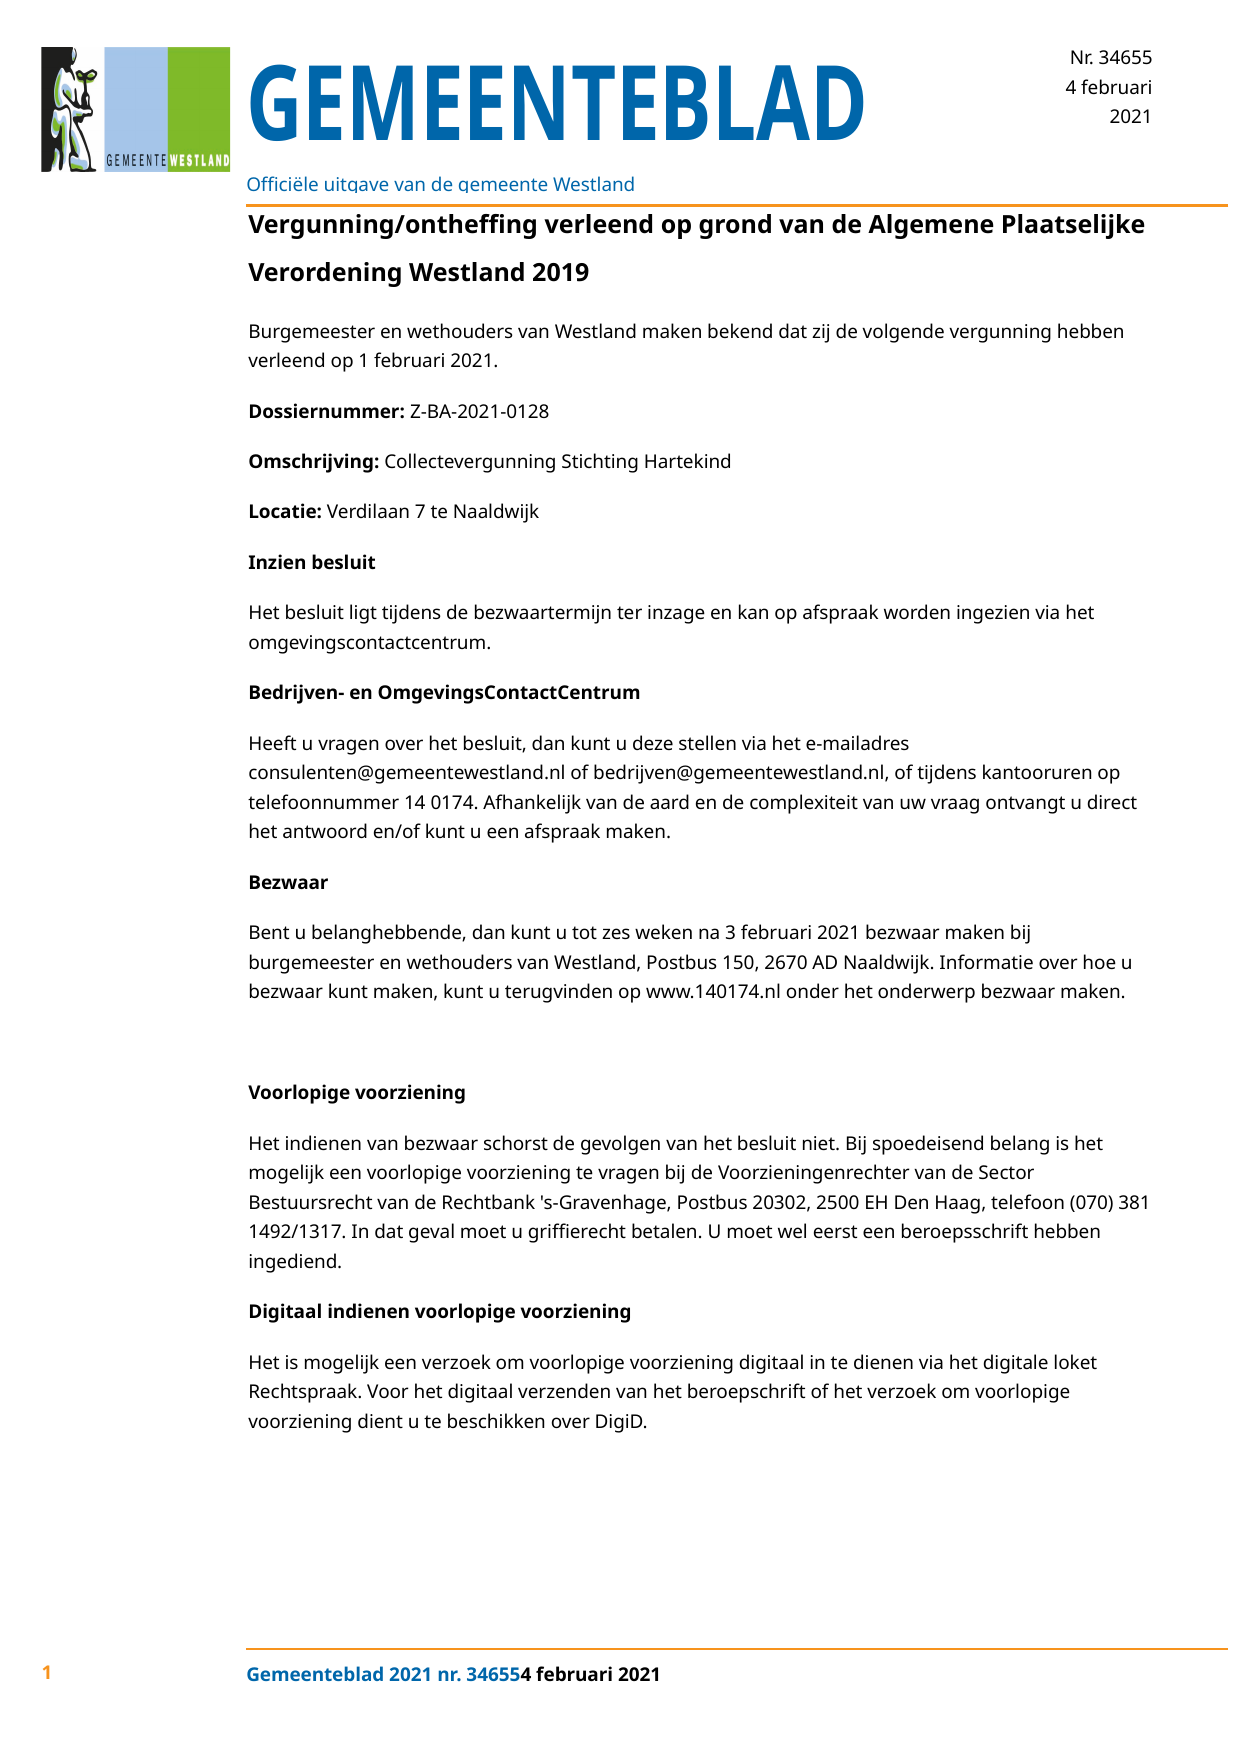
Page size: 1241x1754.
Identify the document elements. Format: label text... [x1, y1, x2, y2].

text Het indienen van bezwaar schorst de gevolgen van het besluit niet. Bij spoedeisend belang is het mogelijk een voorlopige voorziening te vragen bij de Voorzieningenrechter van de Sector Bestuursrecht van de Rechtbank 's-Gravenhage, Postbus 20302, 2500 EH Den Haag, telefoon (070) 381 1492/1317. In dat geval moet u griffierecht betalen. U moet wel eerst een beroepsschrift hebben ingediend. [248, 1130, 1152, 1274]
text Inzien besluit [248, 549, 1152, 575]
text Bedrijven- en OmgevingsContactCentrum [248, 679, 1152, 705]
text Heeft u vragen over het besluit, dan kunt u deze stellen via het e-mailadres consulenten@gemeentewestland.nl of bedrijven@gemeentewestland.nl, of tijdens kantooruren op telefoonnummer 14 0174. Afhankelijk van de aard en de complexiteit van uw vraag ontvangt u direct het antwoord en/of kunt u een afspraak maken. [248, 730, 1152, 844]
text Dossiernummer: Z-BA-2021-0128 [248, 398, 1152, 424]
text Omschrijving: Collectevergunning Stichting Hartekind [248, 448, 1152, 474]
text Het besluit ligt tijdens de bezwaartermijn ter inzage en kan op afspraak worden ingezien via het omgevingscontactcentrum. [248, 599, 1152, 655]
text Voorlopige voorziening [248, 1079, 1152, 1105]
picture [41, 47, 231, 172]
text Burgemeester en wethouders van Westland maken bekend dat zij de volgende vergunning hebben verleend op 1 februari 2021. [248, 318, 1152, 373]
text Bezwaar [248, 869, 1152, 895]
text Het is mogelijk een verzoek om voorlopige voorziening digitaal in te dienen via het digitale loket Rechtspraak. Voor het digitaal verzenden van het beroepschrift of het verzoek om voorlopige voorziening dient u te beschikken over DigiD. [248, 1349, 1152, 1434]
text Bent u belanghebbende, dan kunt u tot zes weken na 3 februari 2021 bezwaar maken bij burgemeester en wethouders van Westland, Postbus 150, 2670 AD Naaldwijk. Informatie over hoe u bezwaar kunt maken, kunt u terugvinden op www.140174.nl onder het onderwerp bezwaar maken. [248, 919, 1152, 1004]
text Vergunning/ontheffing verleend op grond van de Algemene Plaatselijke Verordening Westland 2019 [248, 207, 1152, 288]
text Digitaal indienen voorlopige voorziening [248, 1299, 1152, 1324]
text Locatie: Verdilaan 7 te Naaldwijk [248, 499, 1152, 524]
